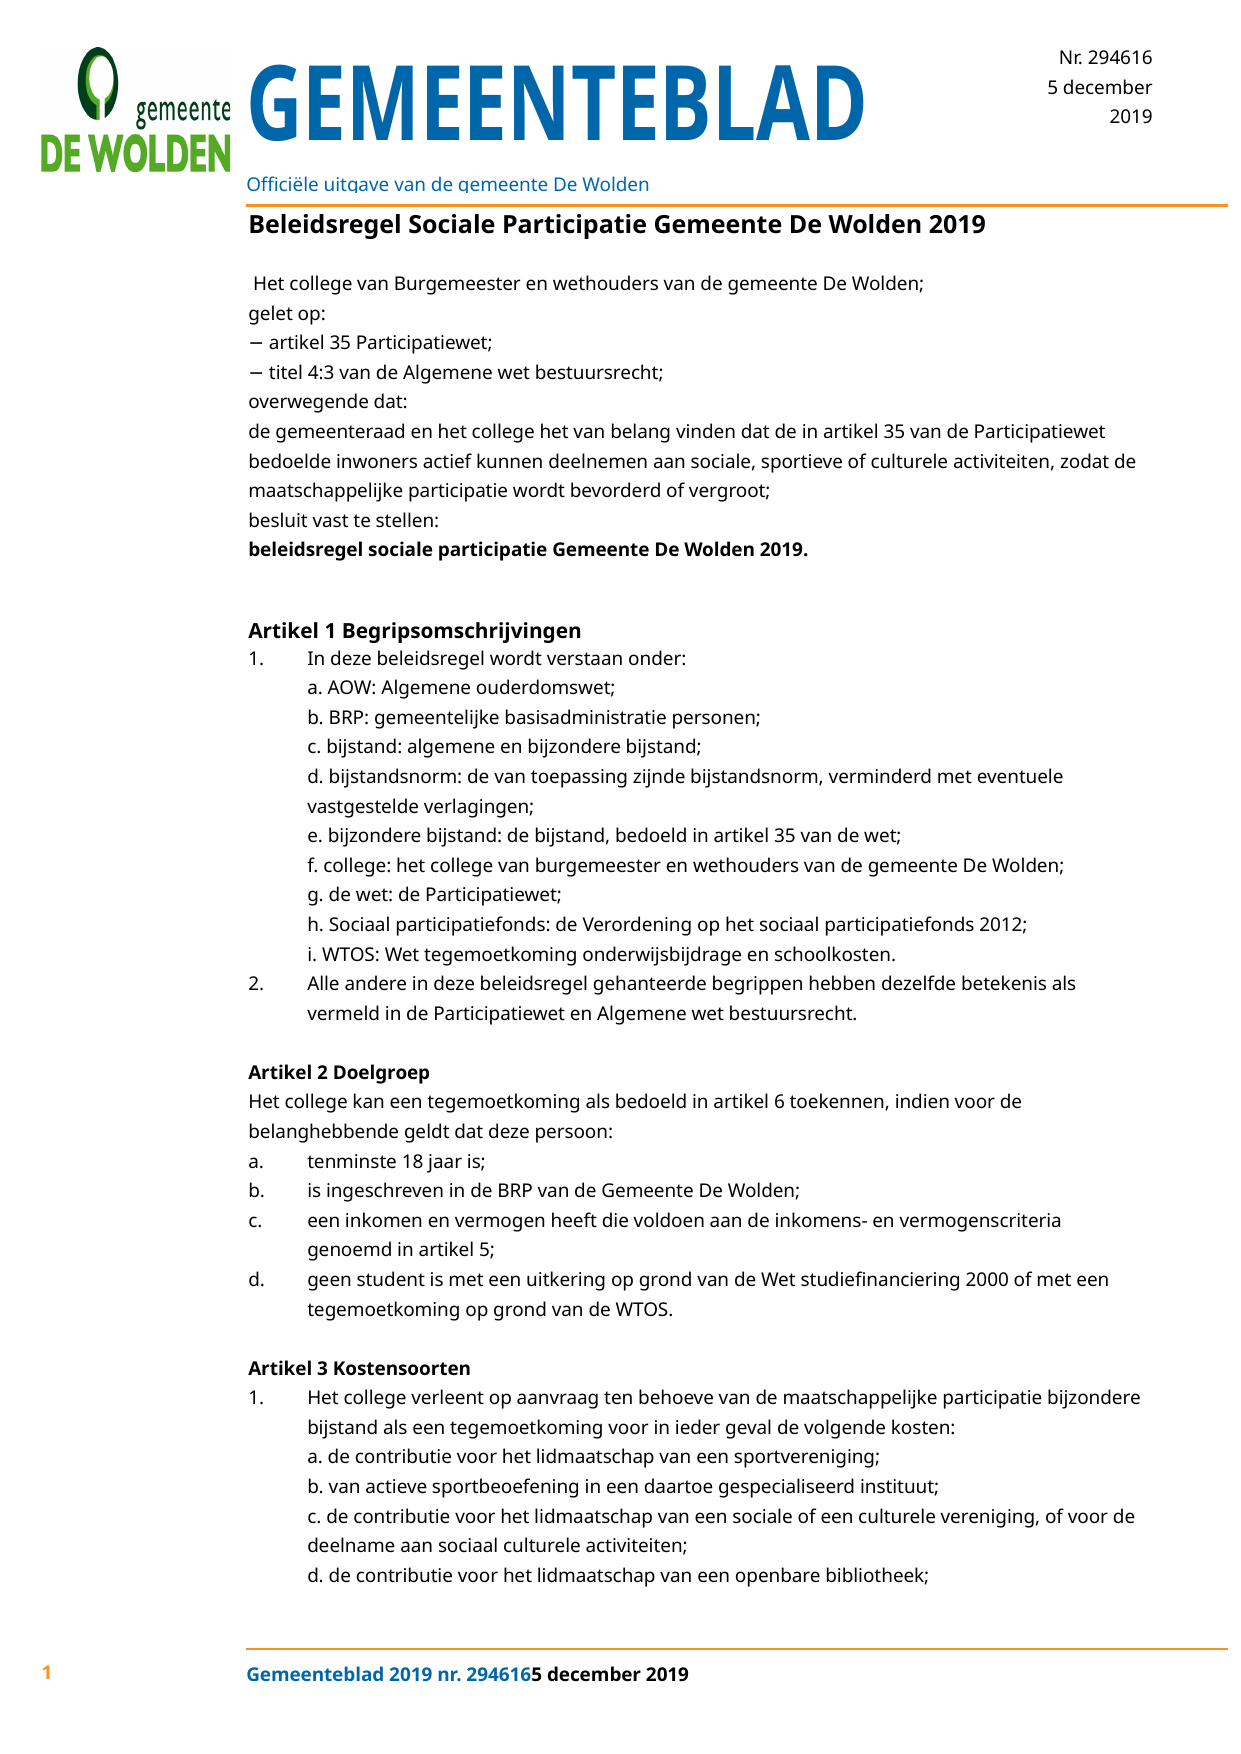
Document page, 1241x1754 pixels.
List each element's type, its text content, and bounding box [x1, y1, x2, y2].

list een inkomen en vermogen heeft die voldoen aan de inkomens- en vermogenscriteria genoemd in artikel 5; [248, 1207, 1152, 1262]
list tenminste 18 jaar is; [248, 1148, 1152, 1174]
list In deze beleidsregel wordt verstaan onder: [248, 645, 1152, 671]
list c. de contributie voor het lidmaatschap van een sociale of een culturele vereniging, of voor de deelname aan sociaal culturele activiteiten; [248, 1503, 1152, 1558]
text − artikel 35 Participatiewet; [248, 329, 1152, 355]
list f. college: het college van burgemeester en wethouders van de gemeente De Wolden; [248, 852, 1152, 878]
list d. de contributie voor het lidmaatschap van een openbare bibliotheek; [248, 1562, 1152, 1588]
picture [41, 47, 231, 172]
list i. WTOS: Wet tegemoetkoming onderwijsbijdrage en schoolkosten. [248, 941, 1152, 967]
list g. de wet: de Participatiewet; [248, 882, 1152, 907]
list a. de contributie voor het lidmaatschap van een sportvereniging; [248, 1444, 1152, 1469]
text − titel 4:3 van de Algemene wet bestuursrecht; [248, 359, 1152, 385]
list geen student is met een uitkering op grond van de Wet studiefinanciering 2000 of met een tegemoetkoming op grond van de WTOS. [248, 1266, 1152, 1322]
list Alle andere in deze beleidsregel gehanteerde begrippen hebben dezelfde betekenis als vermeld in de Participatiewet en Algemene wet bestuursrecht. [248, 970, 1152, 1026]
list b. BRP: gemeentelijke basisadministratie personen; [248, 704, 1152, 730]
text de gemeenteraad en het college het van belang vinden dat de in artikel 35 van de Participatiewet bedoelde inwoners actief kunnen deelnemen aan sociale, sportieve of culturele activiteiten, zodat de maatschappelijke participatie wordt bevorderd of vergroot; [248, 418, 1152, 503]
text Het college van Burgemeester en wethouders van de gemeente De Wolden; [248, 270, 1152, 296]
text Artikel 3 Kostensoorten [248, 1355, 1152, 1381]
list a. AOW: Algemene ouderdomswet; [248, 674, 1152, 700]
text Artikel 2 Doelgroep [248, 1059, 1152, 1085]
text gelet op: [248, 300, 1152, 326]
text besluit vast te stellen: [248, 507, 1152, 533]
list e. bijzondere bijstand: de bijstand, bedoeld in artikel 35 van de wet; [248, 822, 1152, 848]
text Beleidsregel Sociale Participatie Gemeente De Wolden 2019 [248, 207, 1152, 241]
list is ingeschreven in de BRP van de Gemeente De Wolden; [248, 1177, 1152, 1203]
text beleidsregel sociale participatie Gemeente De Wolden 2019. [248, 537, 1152, 562]
list h. Sociaal participatiefonds: de Verordening op het sociaal participatiefonds 2012; [248, 911, 1152, 937]
text Het college kan een tegemoetkoming als bedoeld in artikel 6 toekennen, indien voor de belanghebbende geldt dat deze persoon: [248, 1089, 1152, 1144]
text Artikel 1 Begripsomschrijvingen [248, 617, 1152, 645]
list d. bijstandsnorm: de van toepassing zijnde bijstandsnorm, verminderd met eventuele vastgestelde verlagingen; [248, 763, 1152, 819]
list Het college verleent op aanvraag ten behoeve van de maatschappelijke participatie bijzondere bijstand als een tegemoetkoming voor in ieder geval de volgende kosten: [248, 1384, 1152, 1440]
list c. bijstand: algemene en bijzondere bijstand; [248, 734, 1152, 759]
list b. van actieve sportbeoefening in een daartoe gespecialiseerd instituut; [248, 1473, 1152, 1499]
text overwegende dat: [248, 389, 1152, 414]
